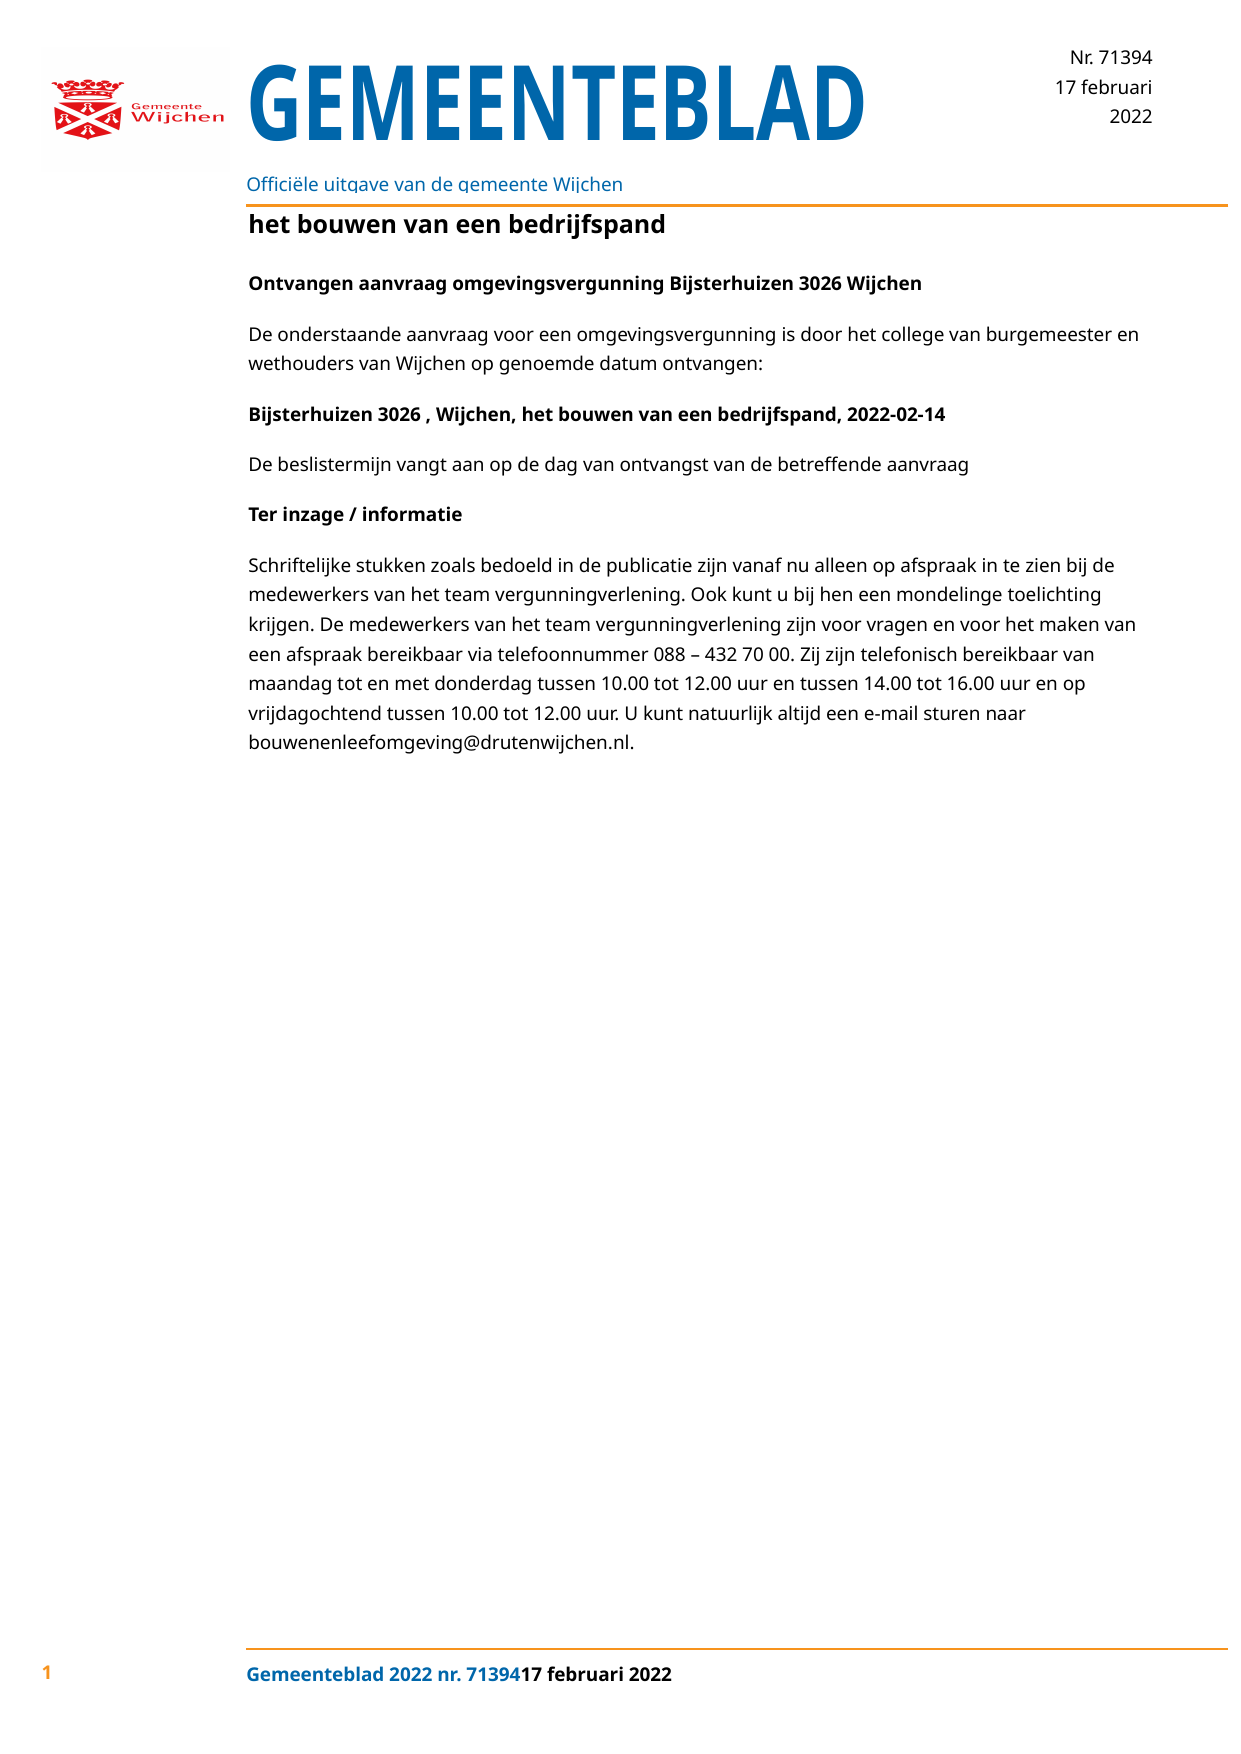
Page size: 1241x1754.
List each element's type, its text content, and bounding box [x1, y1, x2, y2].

text De beslistermijn vangt aan op de dag van ontvangst van de betreffende aanvraag [248, 451, 1152, 477]
text het bouwen van een bedrijfspand [248, 207, 1152, 241]
text Schriftelijke stukken zoals bedoeld in de publicatie zijn vanaf nu alleen op afspraak in te zien bij de medewerkers van het team vergunningverlening. Ook kunt u bij hen een mondelinge toelichting krijgen. De medewerkers van het team vergunningverlening zijn voor vragen en voor het maken van een afspraak bereikbaar via telefoonnummer 088 – 432 70 00. Zij zijn telefonisch bereikbaar van maandag tot en met donderdag tussen 10.00 tot 12.00 uur en tussen 14.00 tot 16.00 uur en op vrijdagochtend tussen 10.00 tot 12.00 uur. U kunt natuurlijk altijd een e-mail sturen naar bouwenenleefomgeving@drutenwijchen.nl. [248, 552, 1152, 755]
text De onderstaande aanvraag voor een omgevingsvergunning is door het college van burgemeester en wethouders van Wijchen op genoemde datum ontvangen: [248, 321, 1152, 376]
text Ontvangen aanvraag omgevingsvergunning Bijsterhuizen 3026 Wijchen [248, 270, 1152, 296]
picture [41, 47, 231, 172]
text Ter inzage / informatie [248, 502, 1152, 527]
text Bijsterhuizen 3026 , Wijchen, het bouwen van een bedrijfspand, 2022-02-14 [248, 401, 1152, 426]
